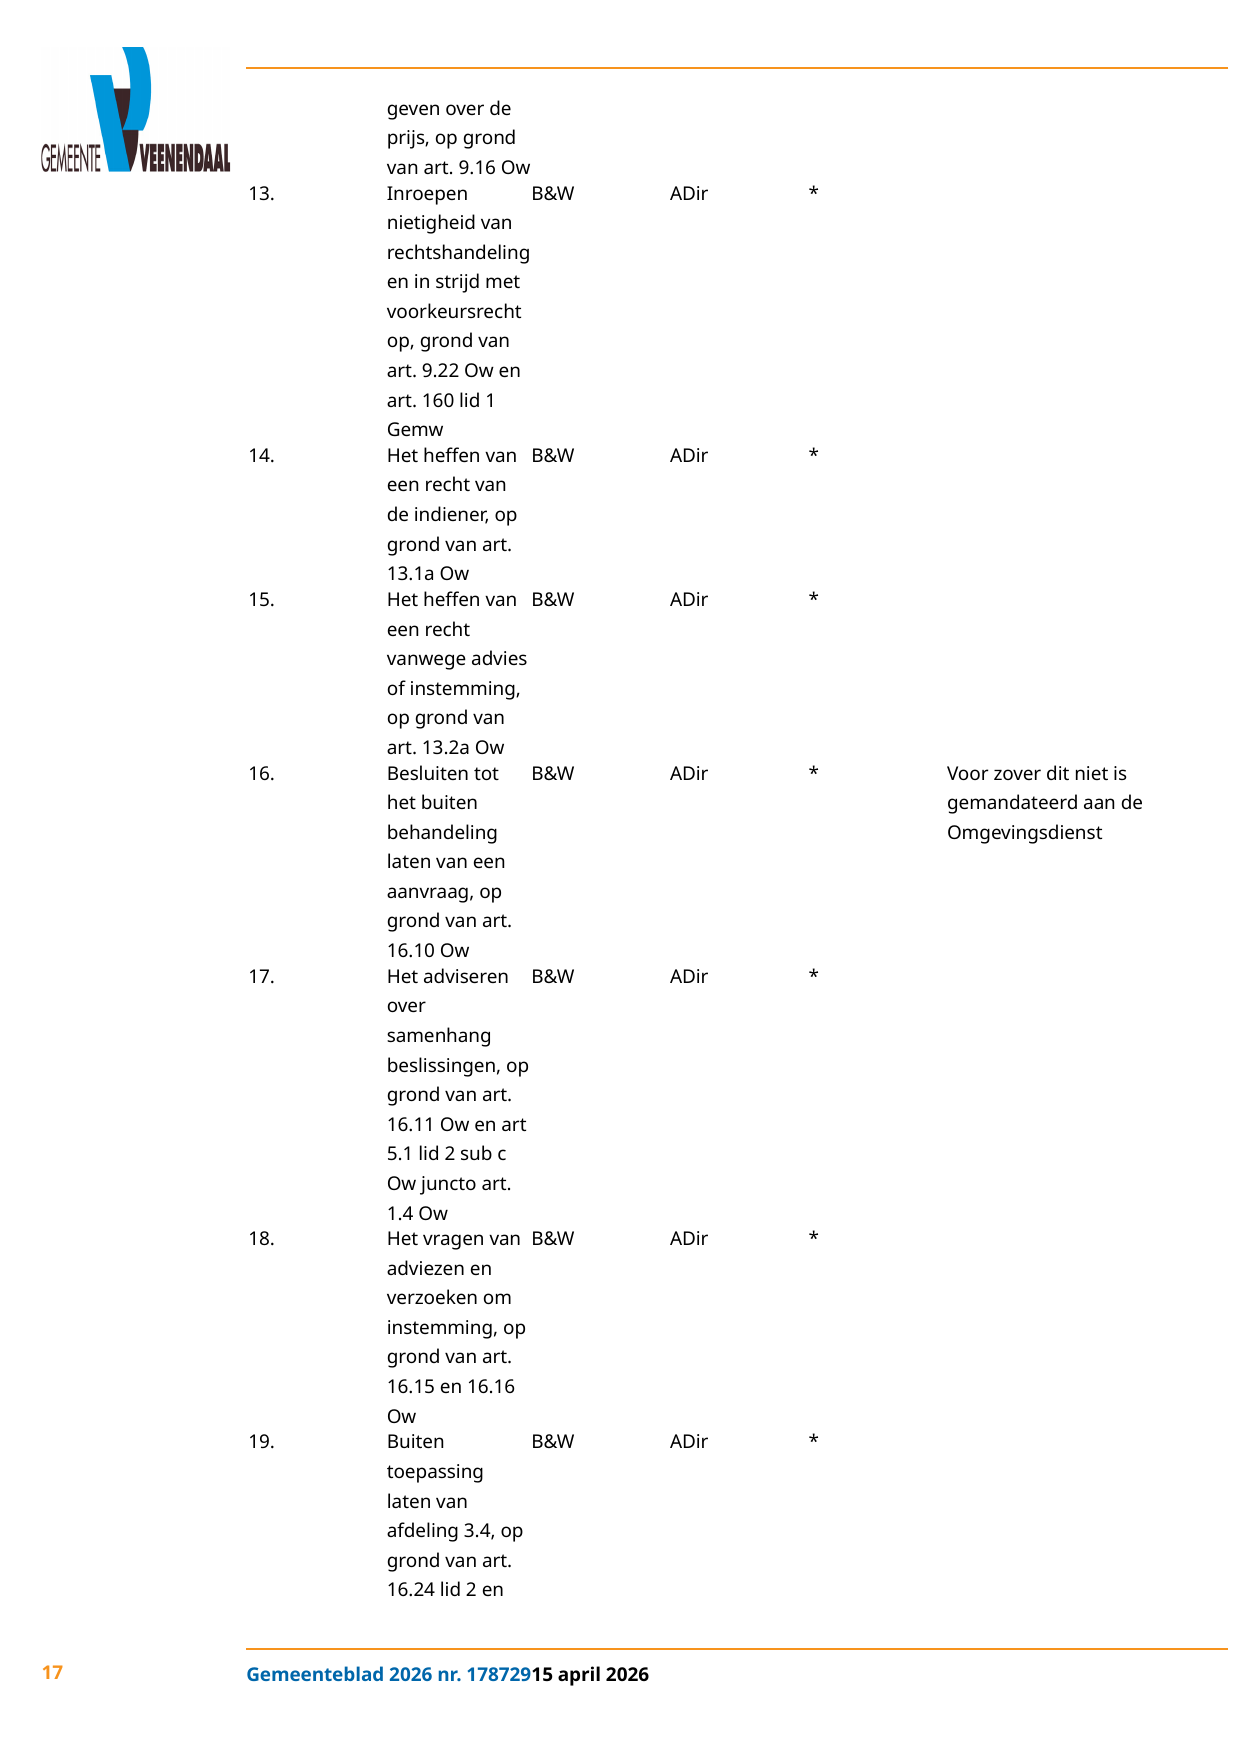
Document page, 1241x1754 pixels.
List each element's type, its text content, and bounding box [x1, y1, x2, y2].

picture [41, 47, 130, 172]
table_cell Het heffen van een recht vanwege advies of instemming, op grond van art. 13.2a Ow [387, 586, 531, 760]
table_cell Het vragen van adviezen en verzoeken om instemming, op grond van art. 16.15 en 16.16 Ow [387, 1225, 531, 1429]
table_cell * [808, 1225, 947, 1429]
table_cell [947, 963, 1152, 1225]
table_cell ADir [670, 586, 808, 760]
table_cell * [808, 1429, 947, 1602]
table_cell ADir [670, 442, 808, 586]
table_cell [947, 586, 1152, 760]
table_cell Buiten toepassing laten van afdeling 3.4, op grond van art. 16.24 lid 2 en [387, 1429, 531, 1602]
table_cell B&W [531, 1429, 670, 1602]
table_cell 14. [248, 442, 387, 586]
table_cell * [808, 963, 947, 1225]
table_cell 16. [248, 760, 387, 963]
table_cell B&W [531, 180, 670, 442]
table_cell B&W [531, 442, 670, 586]
table_cell * [808, 442, 947, 586]
table_cell ADir [670, 1429, 808, 1602]
table_cell [947, 1429, 1152, 1602]
table_cell ADir [670, 1225, 808, 1429]
table_cell 17. [248, 963, 387, 1225]
table_cell [947, 95, 1152, 180]
table_cell Besluiten tot het buiten behandeling laten van een aanvraag, op grond van art. 16.10 Ow [387, 760, 531, 963]
table_cell B&W [531, 963, 670, 1225]
picture [123, 47, 231, 172]
table_cell ADir [670, 963, 808, 1225]
table_cell B&W [531, 586, 670, 760]
table_cell Het heffen van een recht van de indiener, op grond van art. 13.1a Ow [387, 442, 531, 586]
table_cell ADir [670, 760, 808, 963]
table_cell Voor zover dit niet is gemandateerd aan de Omgevingsdienst [947, 760, 1152, 963]
table_cell * [808, 180, 947, 442]
table_cell 15. [248, 586, 387, 760]
table_cell [248, 95, 387, 180]
table_cell Het adviseren over samenhang beslissingen, op grond van art. 16.11 Ow en art 5.1 lid 2 sub c Ow juncto art. 1.4 Ow [387, 963, 531, 1225]
table_cell geven over de prijs, op grond van art. 9.16 Ow [387, 95, 531, 180]
table_cell [531, 95, 670, 180]
table_cell [947, 442, 1152, 586]
table_cell 19. [248, 1429, 387, 1602]
table_cell B&W [531, 760, 670, 963]
table_cell [670, 95, 808, 180]
table_cell 13. [248, 180, 387, 442]
table_cell ADir [670, 180, 808, 442]
table_cell * [808, 586, 947, 760]
table_cell Inroepen nietigheid van rechtshandelingen in strijd met voorkeursrecht op, grond van art. 9.22 Ow en art. 160 lid 1 Gemw [387, 180, 531, 442]
table_cell 18. [248, 1225, 387, 1429]
table_cell * [808, 760, 947, 963]
table_cell [947, 1225, 1152, 1429]
table_cell [947, 180, 1152, 442]
table_cell B&W [531, 1225, 670, 1429]
table_cell [808, 95, 947, 180]
